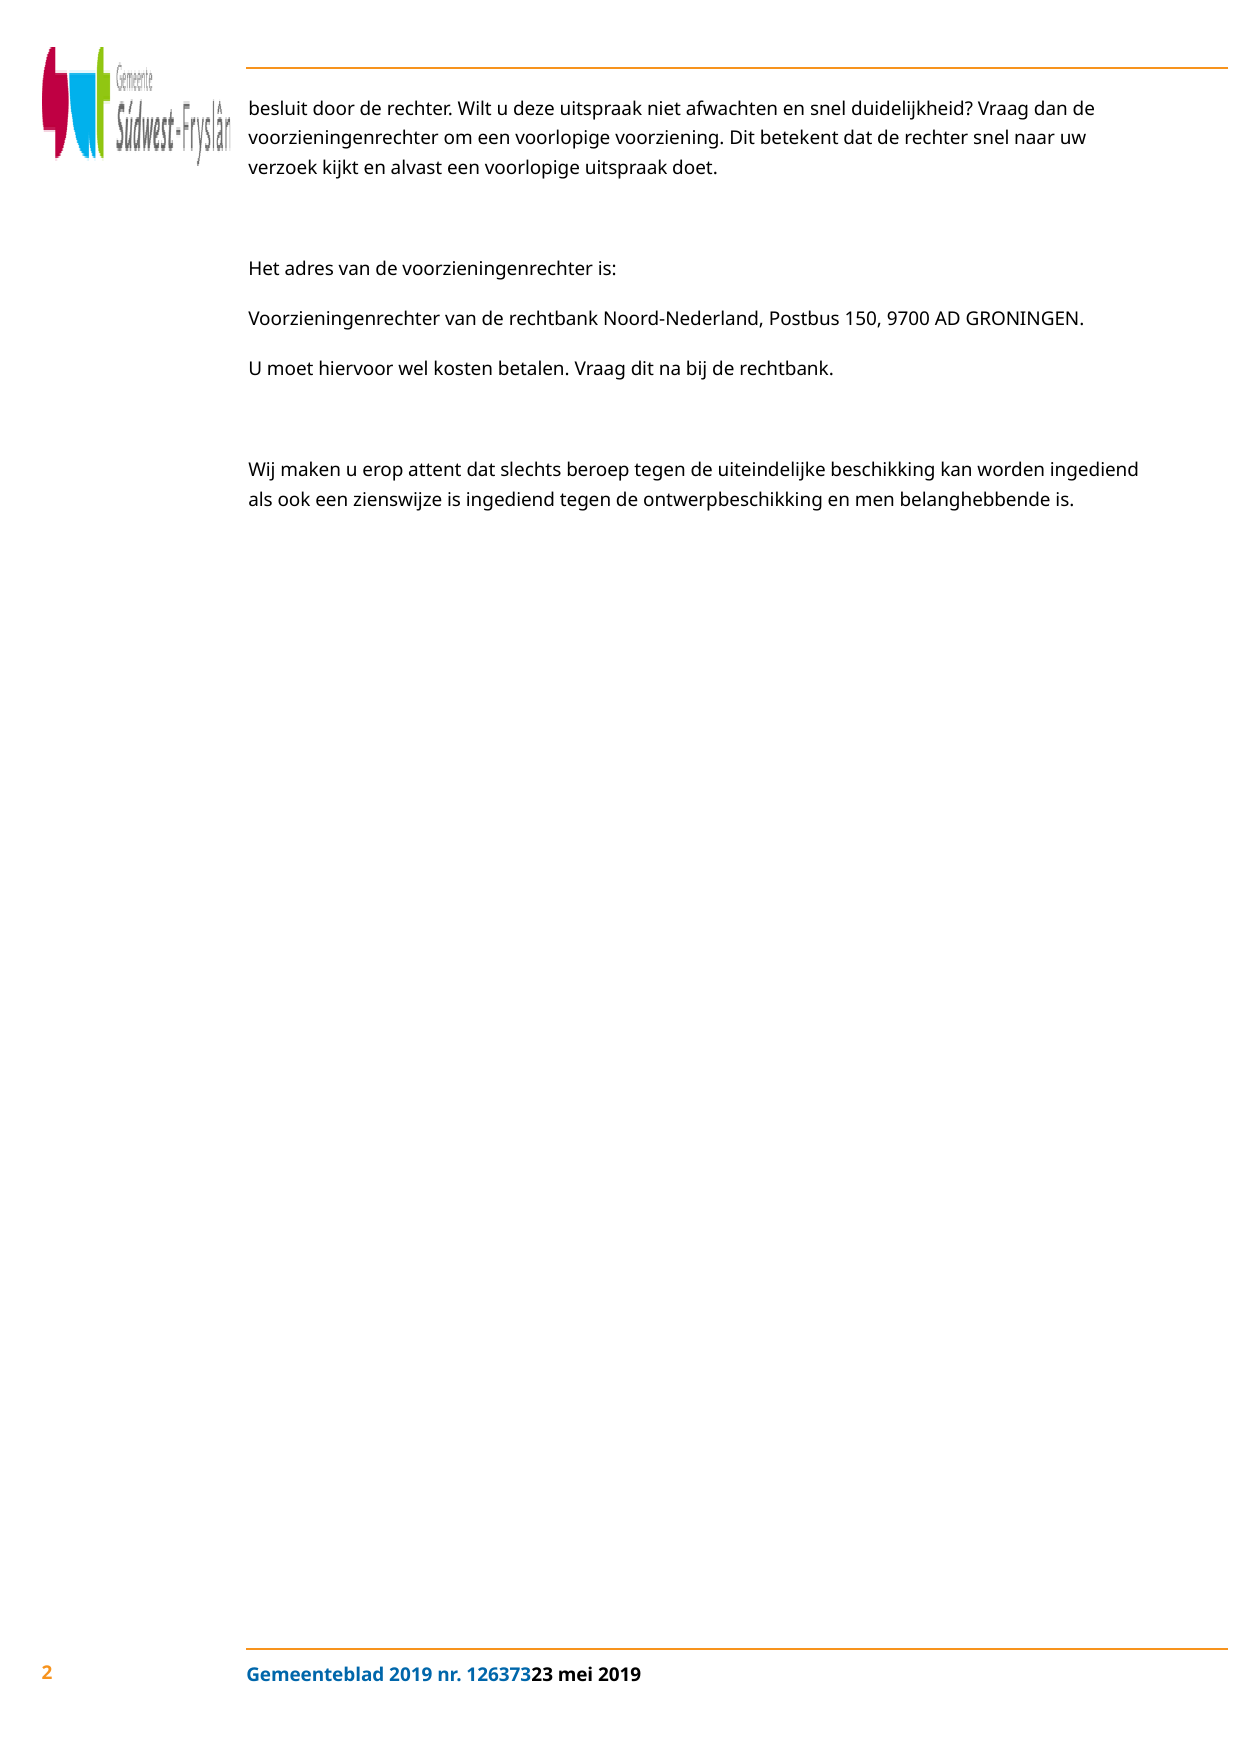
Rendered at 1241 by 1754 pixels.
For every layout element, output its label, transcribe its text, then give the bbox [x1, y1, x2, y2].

text besluit door de rechter. Wilt u deze uitspraak niet afwachten en snel duidelijkheid? Vraag dan de voorzieningenrechter om een voorlopige voorziening. Dit betekent dat de rechter snel naar uw verzoek kijkt en alvast een voorlopige uitspraak doet. [248, 95, 1152, 180]
text Voorzieningenrechter van de rechtbank Noord-Nederland, Postbus 150, 9700 AD GRONINGEN. [248, 305, 1152, 331]
picture [41, 47, 231, 172]
text Het adres van de voorzieningenrechter is: [248, 255, 1152, 281]
text Wij maken u erop attent dat slechts beroep tegen de uiteindelijke beschikking kan worden ingediend als ook een zienswijze is ingediend tegen de ontwerpbeschikking en men belanghebbende is. [248, 456, 1152, 512]
text U moet hiervoor wel kosten betalen. Vraag dit na bij de rechtbank. [248, 356, 1152, 381]
